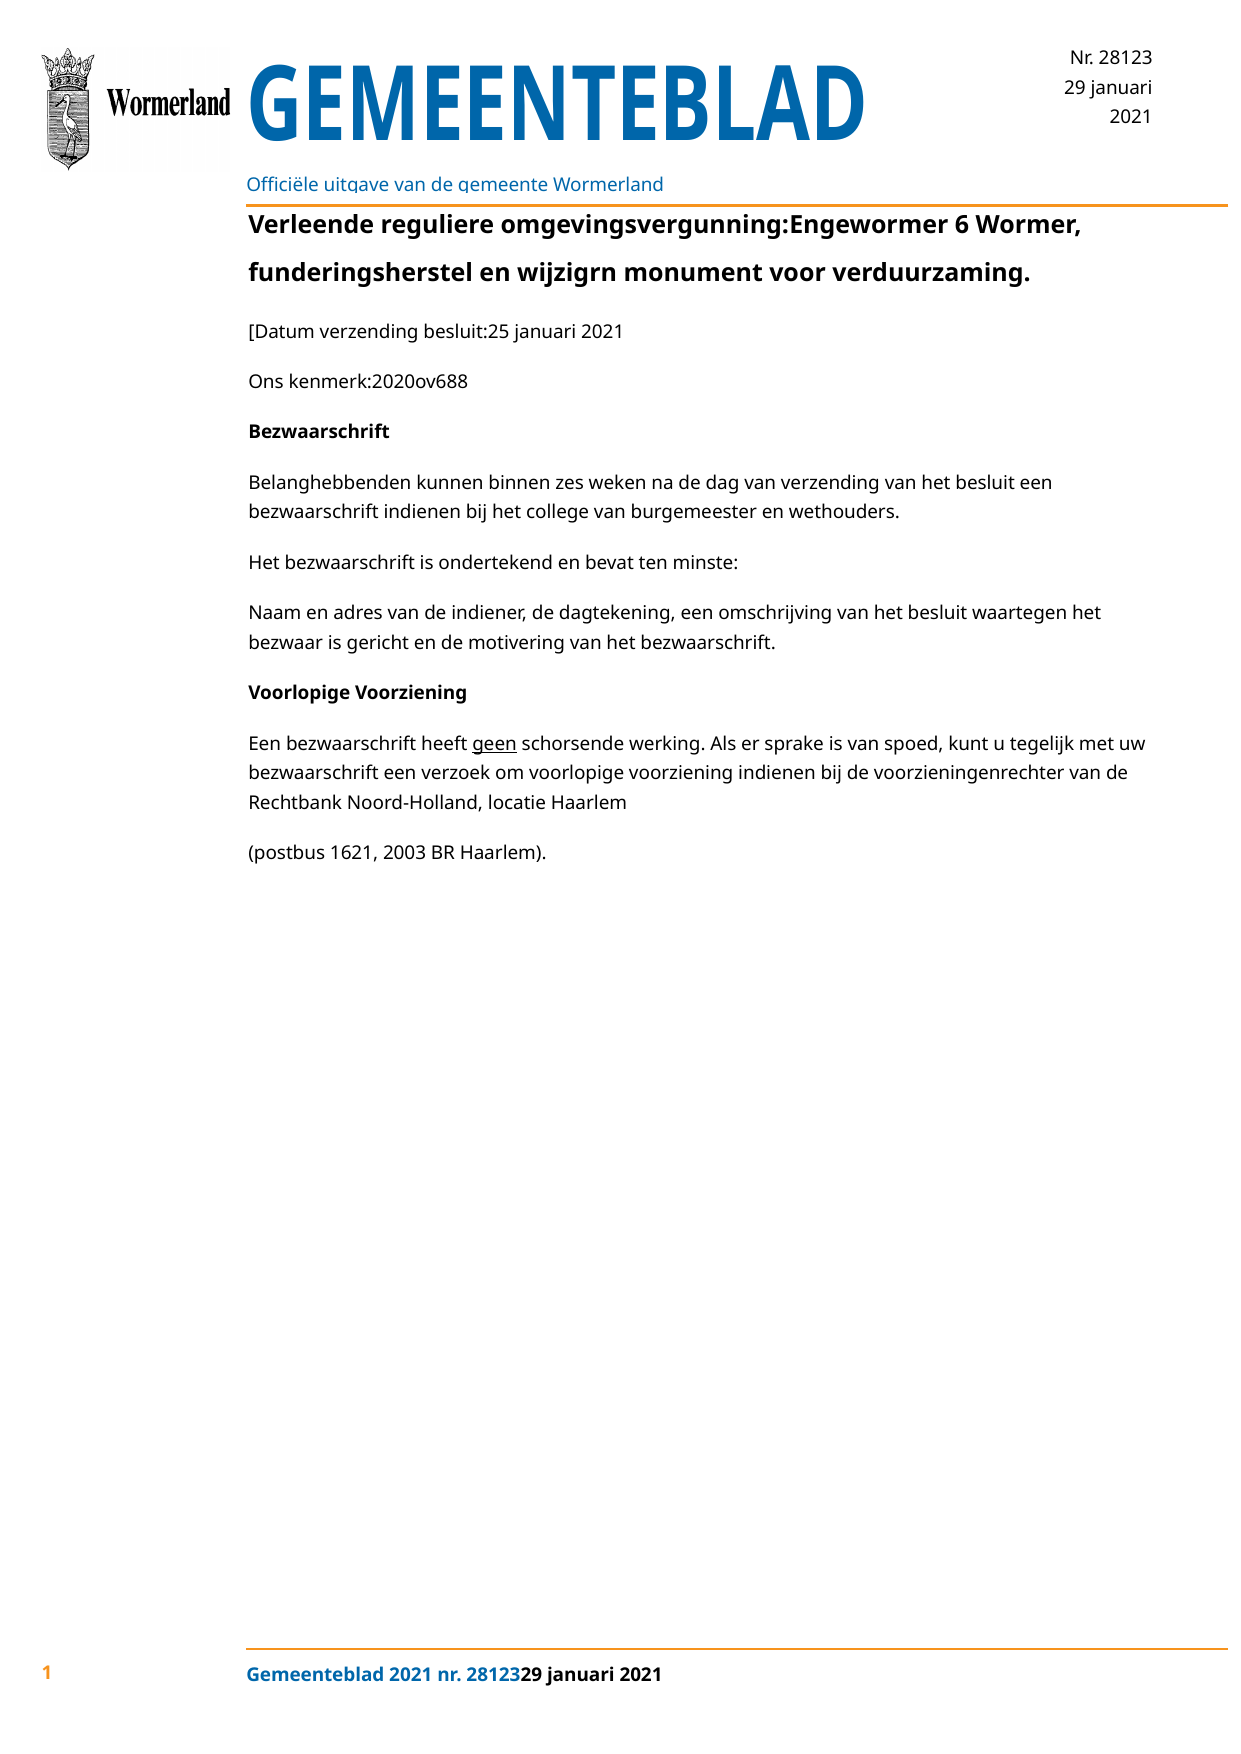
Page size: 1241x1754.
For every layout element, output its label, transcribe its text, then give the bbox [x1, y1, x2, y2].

text Verleende reguliere omgevingsvergunning:Engewormer 6 Wormer, funderingsherstel en wijzigrn monument voor verduurzaming. [248, 207, 1152, 288]
picture [41, 47, 231, 172]
text Het bezwaarschrift is ondertekend en bevat ten minste: [248, 549, 1152, 575]
text (postbus 1621, 2003 BR Haarlem). [248, 839, 1152, 865]
text Ons kenmerk:2020ov688 [248, 368, 1152, 394]
text Een bezwaarschrift heeft geen schorsende werking. Als er sprake is van spoed, kunt u tegelijk met uw bezwaarschrift een verzoek om voorlopige voorziening indienen bij de voorzieningenrechter van de Rechtbank Noord-Holland, locatie Haarlem [248, 730, 1152, 815]
text Naam en adres van de indiener, de dagtekening, een omschrijving van het besluit waartegen het bezwaar is gericht en de motivering van het bezwaarschrift. [248, 599, 1152, 655]
text Bezwaarschrift [248, 419, 1152, 444]
text Belanghebbenden kunnen binnen zes weken na de dag van verzending van het besluit een bezwaarschrift indienen bij het college van burgemeester en wethouders. [248, 469, 1152, 524]
text [Datum verzending besluit:25 januari 2021 [248, 318, 1152, 344]
text Voorlopige Voorziening [248, 679, 1152, 705]
